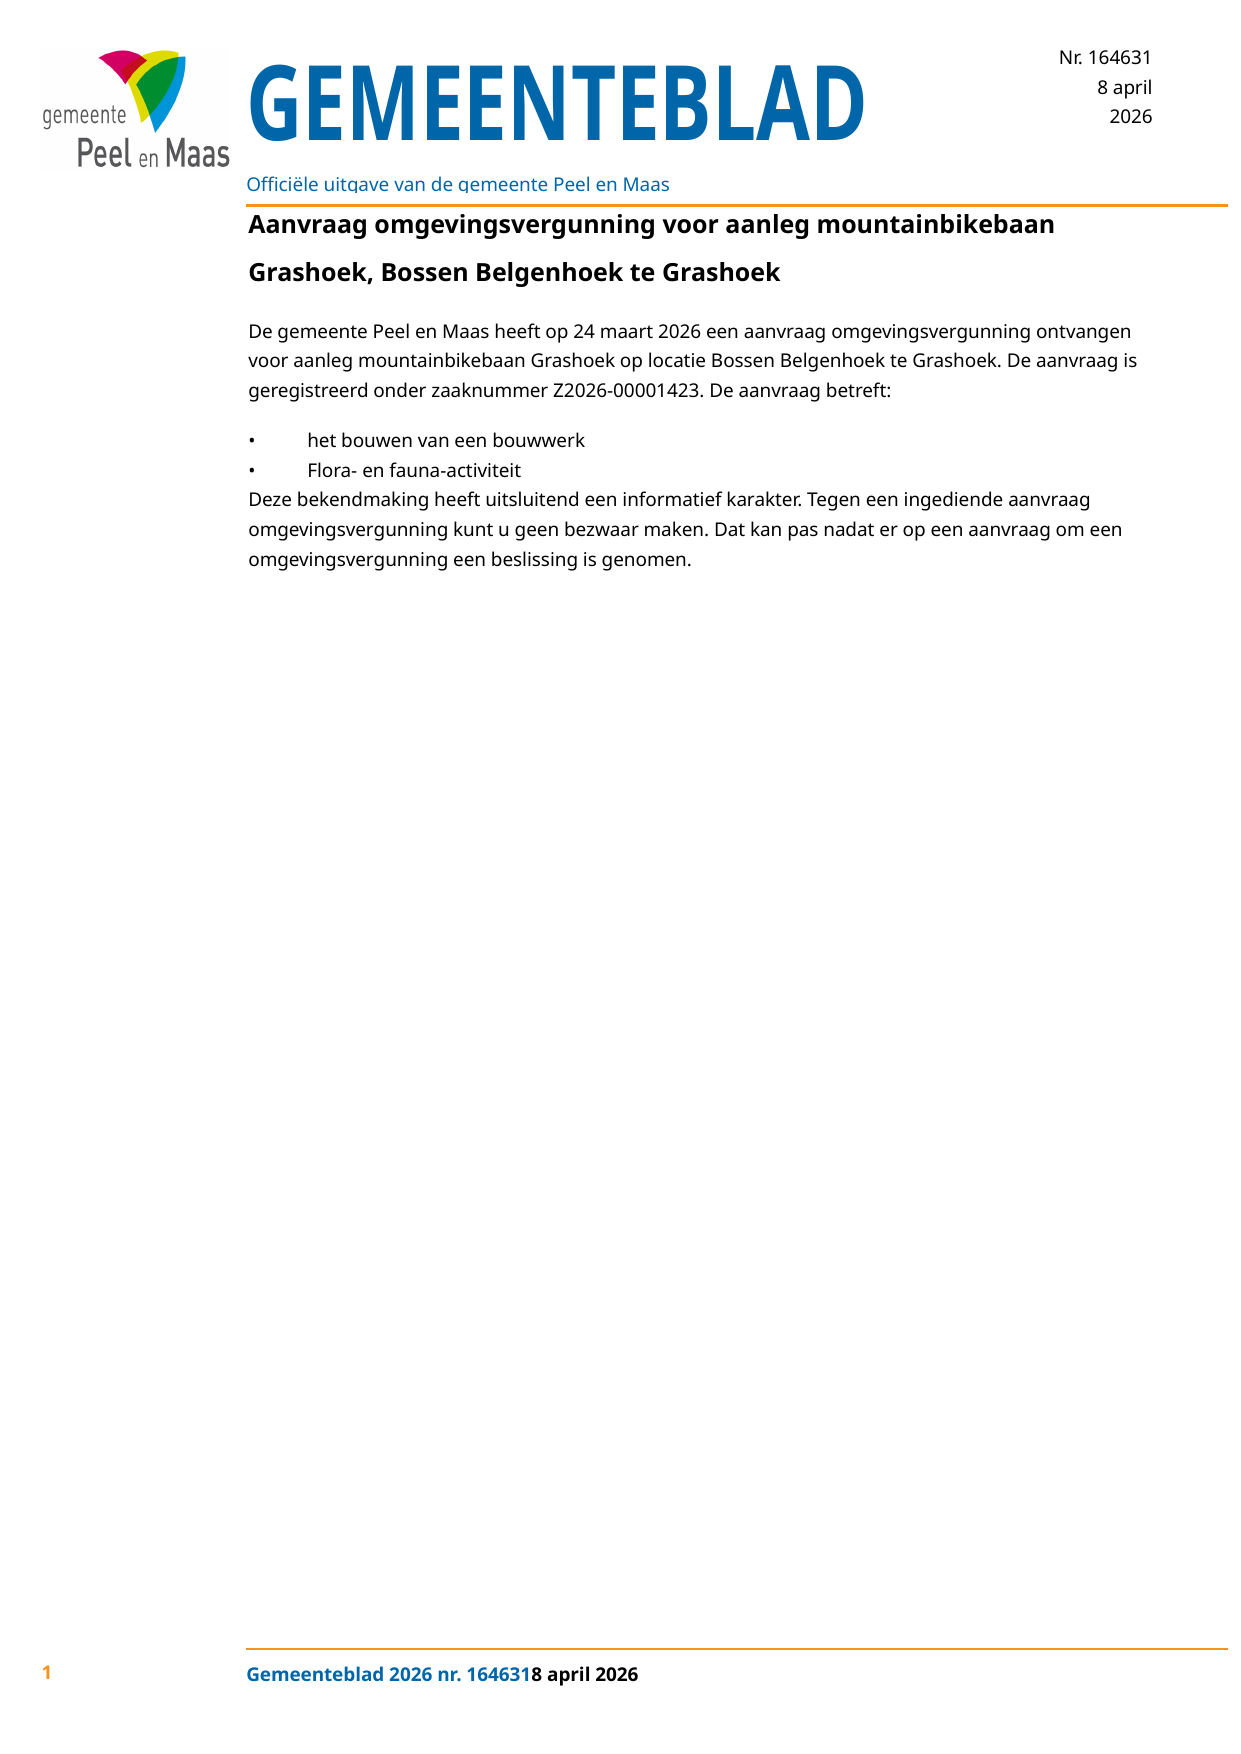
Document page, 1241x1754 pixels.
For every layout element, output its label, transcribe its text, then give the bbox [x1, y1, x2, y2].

list Flora- en fauna-activiteit [248, 457, 1152, 483]
text Aanvraag omgevingsvergunning voor aanleg mountainbikebaan Grashoek, Bossen Belgenhoek te Grashoek [248, 207, 1152, 288]
picture [41, 47, 231, 172]
text Deze bekendmaking heeft uitsluitend een informatief karakter. Tegen een ingediende aanvraag omgevingsvergunning kunt u geen bezwaar maken. Dat kan pas nadat er op een aanvraag om een omgevingsvergunning een beslissing is genomen. [248, 487, 1152, 572]
list het bouwen van een bouwwerk [248, 427, 1152, 453]
text De gemeente Peel en Maas heeft op 24 maart 2026 een aanvraag omgevingsvergunning ontvangen voor aanleg mountainbikebaan Grashoek op locatie Bossen Belgenhoek te Grashoek. De aanvraag is geregistreerd onder zaaknummer Z2026-00001423. De aanvraag betreft: [248, 318, 1152, 403]
